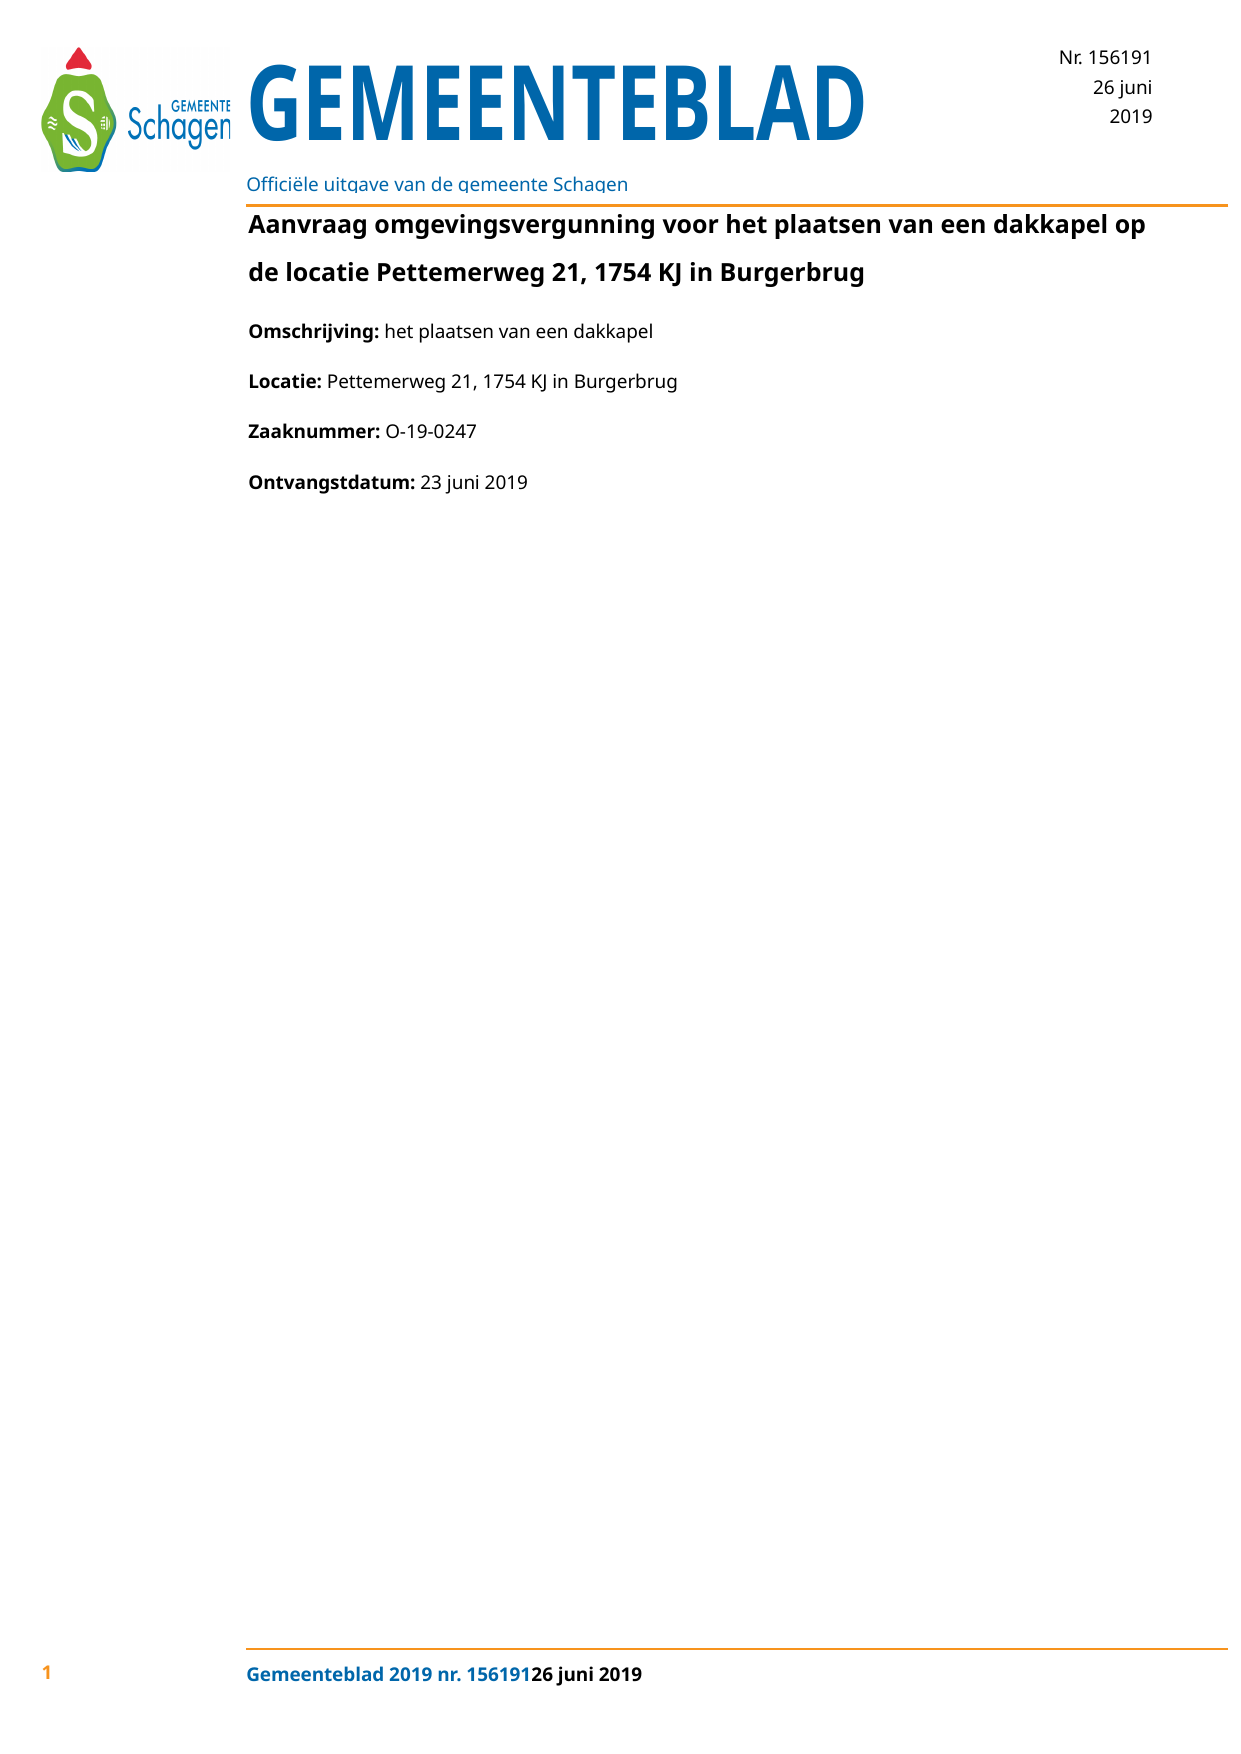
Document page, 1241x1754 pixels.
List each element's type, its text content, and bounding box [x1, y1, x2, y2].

picture [41, 47, 231, 172]
text Omschrijving: het plaatsen van een dakkapel [248, 318, 1152, 344]
text Zaaknummer: O-19-0247 [248, 419, 1152, 444]
text Ontvangstdatum: 23 juni 2019 [248, 469, 1152, 495]
text Aanvraag omgevingsvergunning voor het plaatsen van een dakkapel op de locatie Pettemerweg 21, 1754 KJ in Burgerbrug [248, 207, 1152, 288]
text Locatie: Pettemerweg 21, 1754 KJ in Burgerbrug [248, 368, 1152, 394]
